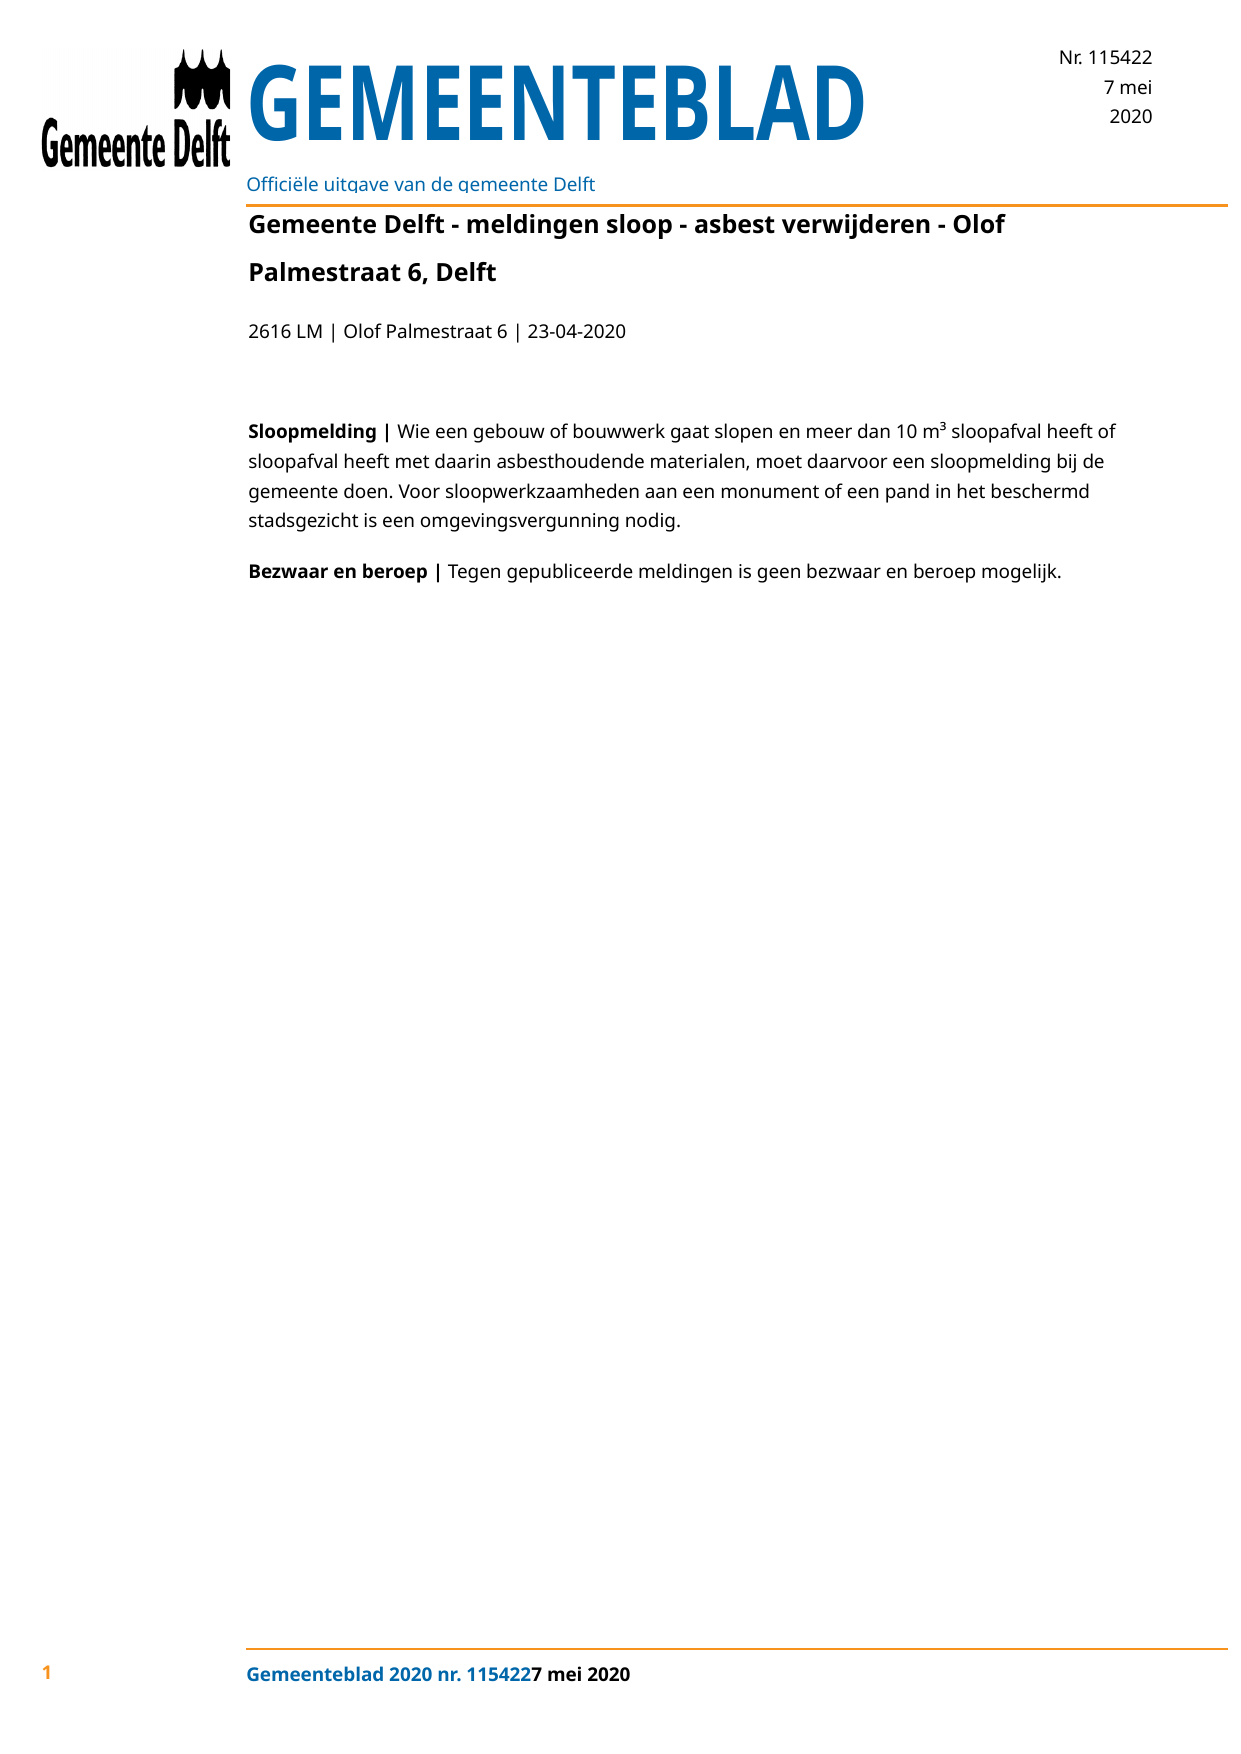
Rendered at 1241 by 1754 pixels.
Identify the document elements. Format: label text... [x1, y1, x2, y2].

picture [41, 47, 231, 172]
text 2616 LM | Olof Palmestraat 6 | 23-04-2020 [248, 318, 1152, 344]
text Gemeente Delft - meldingen sloop - asbest verwijderen - Olof Palmestraat 6, Delft [248, 207, 1152, 288]
text Sloopmelding | Wie een gebouw of bouwwerk gaat slopen en meer dan 10 m³ sloopafval heeft of sloopafval heeft met daarin asbesthoudende materialen, moet daarvoor een sloopmelding bij de gemeente doen. Voor sloopwerkzaamheden aan een monument of een pand in het beschermd stadsgezicht is een omgevingsvergunning nodig. [248, 419, 1152, 533]
text Bezwaar en beroep | Tegen gepubliceerde meldingen is geen bezwaar en beroep mogelijk. [248, 558, 1152, 584]
